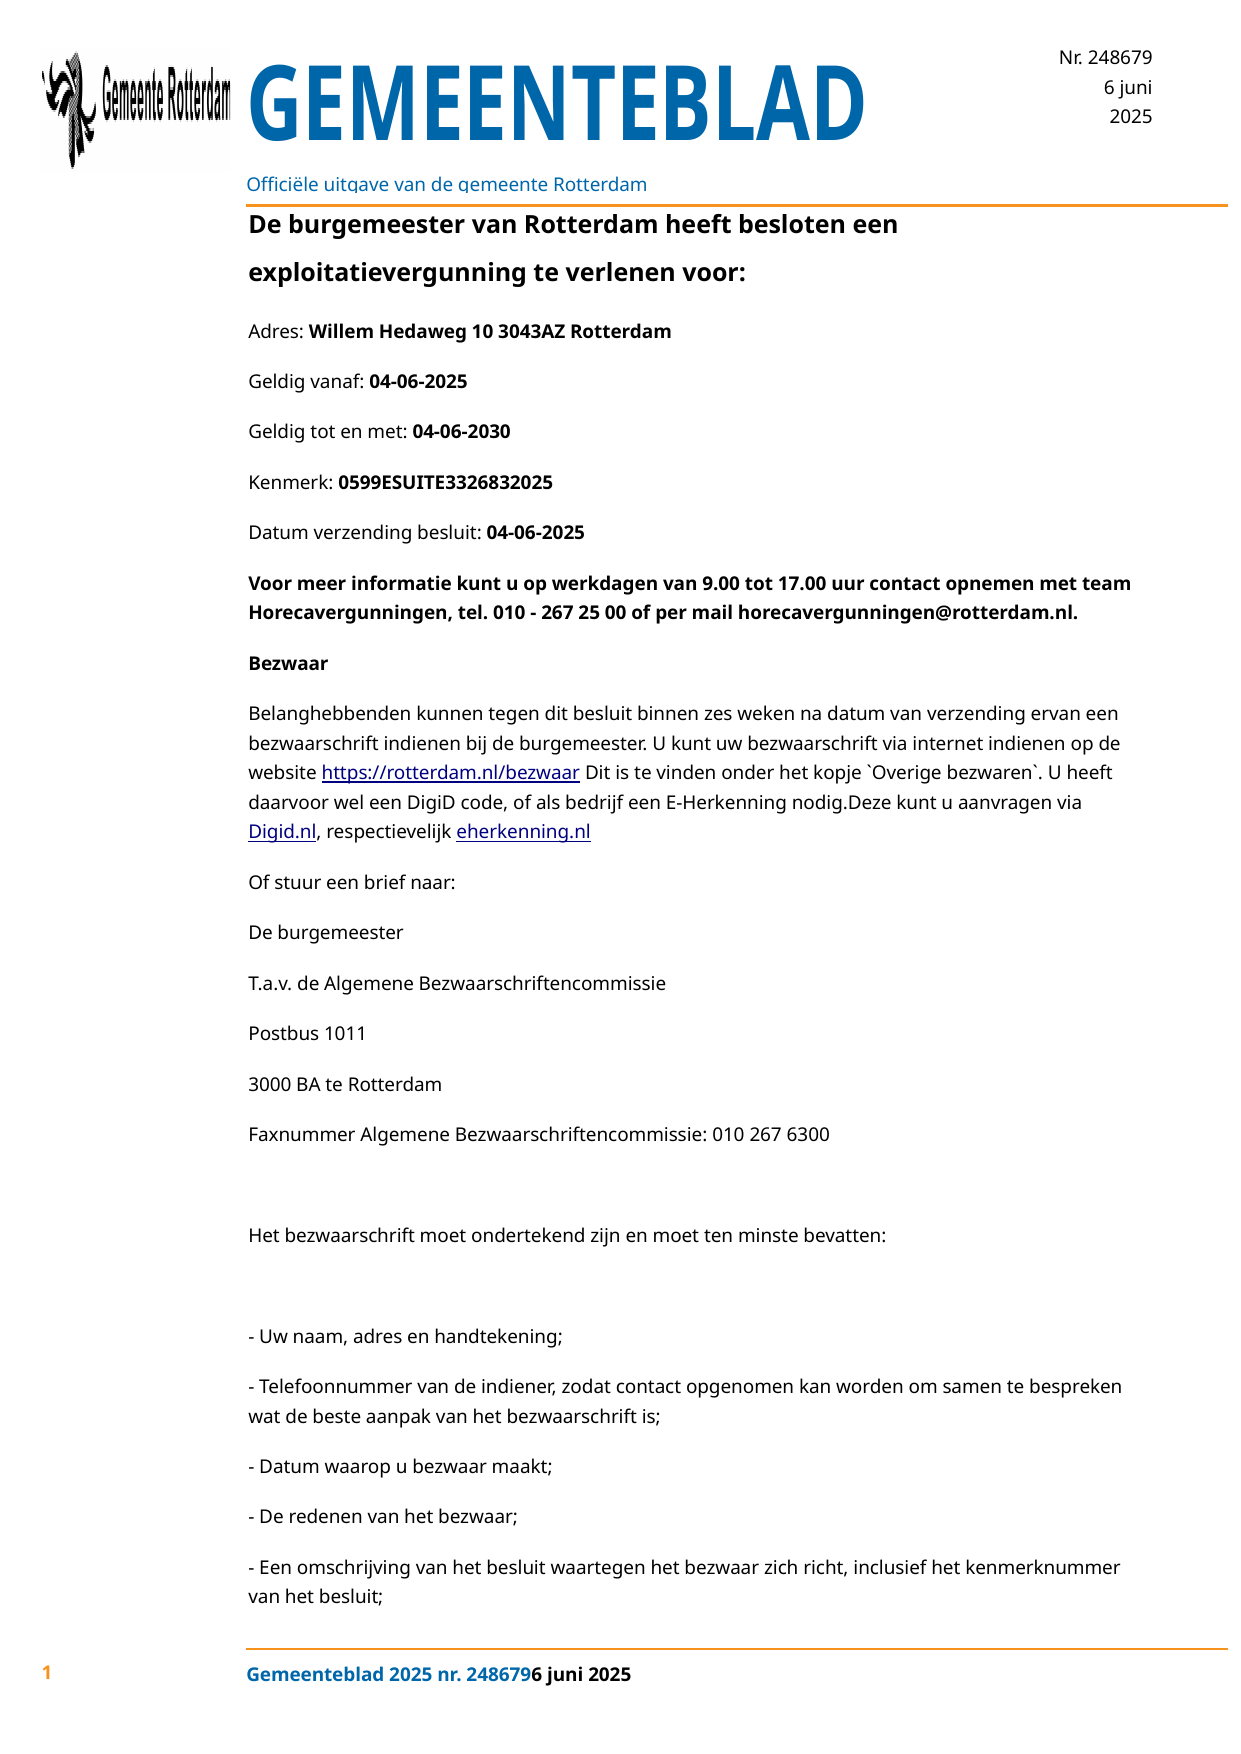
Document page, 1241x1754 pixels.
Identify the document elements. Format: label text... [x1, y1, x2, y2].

text De burgemeester [248, 919, 1152, 945]
text Voor meer informatie kunt u op werkdagen van 9.00 tot 17.00 uur contact opnemen met team Horecavergunningen, tel. 010 - 267 25 00 of per mail horecavergunningen@rotterdam.nl. [248, 570, 1152, 625]
text - Uw naam, adres en handtekening; [248, 1323, 1152, 1349]
text Datum verzending besluit: 04-06-2025 [248, 519, 1152, 545]
text - De redenen van het bezwaar; [248, 1504, 1152, 1529]
text - Telefoonnummer van de indiener, zodat contact opgenomen kan worden om samen te bespreken wat de beste aanpak van het bezwaarschrift is; [248, 1373, 1152, 1429]
text Of stuur een brief naar: [248, 869, 1152, 895]
text 3000 BA te Rotterdam [248, 1071, 1152, 1097]
text T.a.v. de Algemene Bezwaarschriftencommissie [248, 970, 1152, 996]
text Geldig vanaf: 04-06-2025 [248, 368, 1152, 394]
text Adres: Willem Hedaweg 10 3043AZ Rotterdam [248, 318, 1152, 344]
picture [41, 47, 231, 172]
text Bezwaar [248, 650, 1152, 676]
text Postbus 1011 [248, 1020, 1152, 1046]
text Faxnummer Algemene Bezwaarschriftencommissie: 010 267 6300 [248, 1121, 1152, 1147]
text De burgemeester van Rotterdam heeft besloten een exploitatievergunning te verlenen voor: [248, 207, 1152, 288]
text - Een omschrijving van het besluit waartegen het bezwaar zich richt, inclusief het kenmerknummer van het besluit; [248, 1554, 1152, 1609]
text Het bezwaarschrift moet ondertekend zijn en moet ten minste bevatten: [248, 1222, 1152, 1248]
text Belanghebbenden kunnen tegen dit besluit binnen zes weken na datum van verzending ervan een bezwaarschrift indienen bij de burgemeester. U kunt uw bezwaarschrift via internet indienen op de website https://rotterdam.nl/bezwaar Dit is te vinden onder het kopje `Overige bezwaren`. U heeft daarvoor wel een DigiD code, of als bedrijf een E-Herkenning nodig.Deze kunt u aanvragen via Digid.nl, respectievelijk eherkenning.nl [248, 700, 1152, 844]
text Geldig tot en met: 04-06-2030 [248, 419, 1152, 444]
text - Datum waarop u bezwaar maakt; [248, 1453, 1152, 1479]
text Kenmerk: 0599ESUITE3326832025 [248, 469, 1152, 495]
